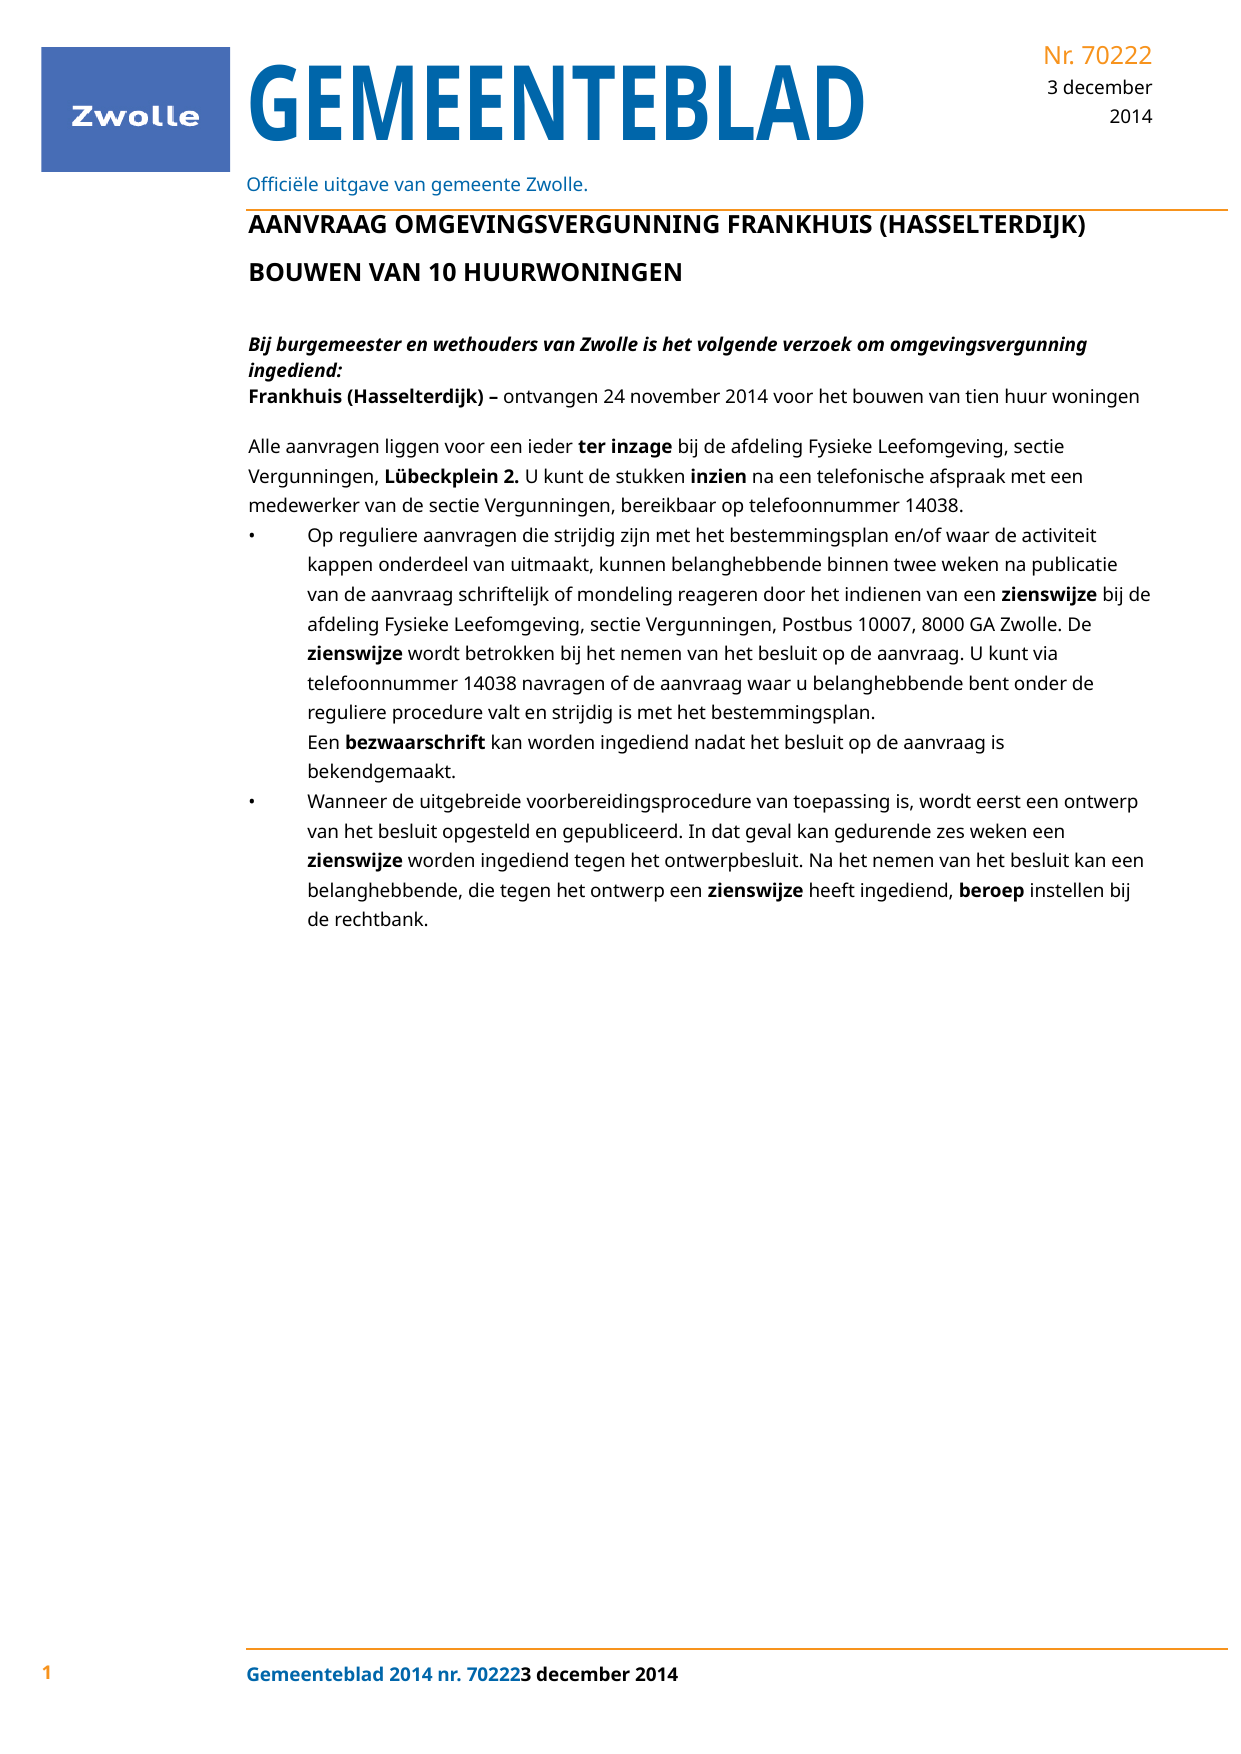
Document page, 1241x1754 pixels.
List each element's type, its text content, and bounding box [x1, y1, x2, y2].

text Alle aanvragen liggen voor een ieder ter inzage bij de afdeling Fysieke Leefomgeving, sectie Vergunningen, Lübeckplein 2. U kunt de stukken inzien na een telefonische afspraak met een medewerker van de sectie Vergunningen, bereikbaar op telefoonnummer 14038. [248, 433, 1152, 518]
text Frankhuis (Hasselterdijk) – ontvangen 24 november 2014 voor het bouwen van tien huur woningen [248, 383, 1152, 409]
list Wanneer de uitgebreide voorbereidingsprocedure van toepassing is, wordt eerst een ontwerp van het besluit opgesteld en gepubliceerd. In dat geval kan gedurende zes weken een zienswijze worden ingediend tegen het ontwerpbesluit. Na het nemen van het besluit kan een belanghebbende, die tegen het ontwerp een zienswijze heeft ingediend, beroep instellen bij de rechtbank. [248, 788, 1152, 932]
list Op reguliere aanvragen die strijdig zijn met het bestemmingsplan en/of waar de activiteit kappen onderdeel van uitmaakt, kunnen belanghebbende binnen twee weken na publicatie van de aanvraag schriftelijk of mondeling reageren door het indienen van een zienswijze bij de afdeling Fysieke Leefomgeving, sectie Vergunningen, Postbus 10007, 8000 GA Zwolle. De zienswijze wordt betrokken bij het nemen van het besluit op de aanvraag. U kunt via telefoonnummer 14038 navragen of de aanvraag waar u belanghebbende bent onder de reguliere procedure valt en strijdig is met het bestemmingsplan. [248, 522, 1152, 725]
picture [41, 47, 231, 172]
text AANVRAAG OMGEVINGSVERGUNNING FRANKHUIS (HASSELTERDIJK) BOUWEN VAN 10 HUURWONINGEN [248, 211, 1152, 288]
list Een bezwaarschrift kan worden ingediend nadat het besluit op de aanvraag is bekendgemaakt. [248, 729, 1152, 784]
text Bij burgemeester en wethouders van Zwolle is het volgende verzoek om omgevingsvergunning ingediend: [248, 331, 1152, 383]
